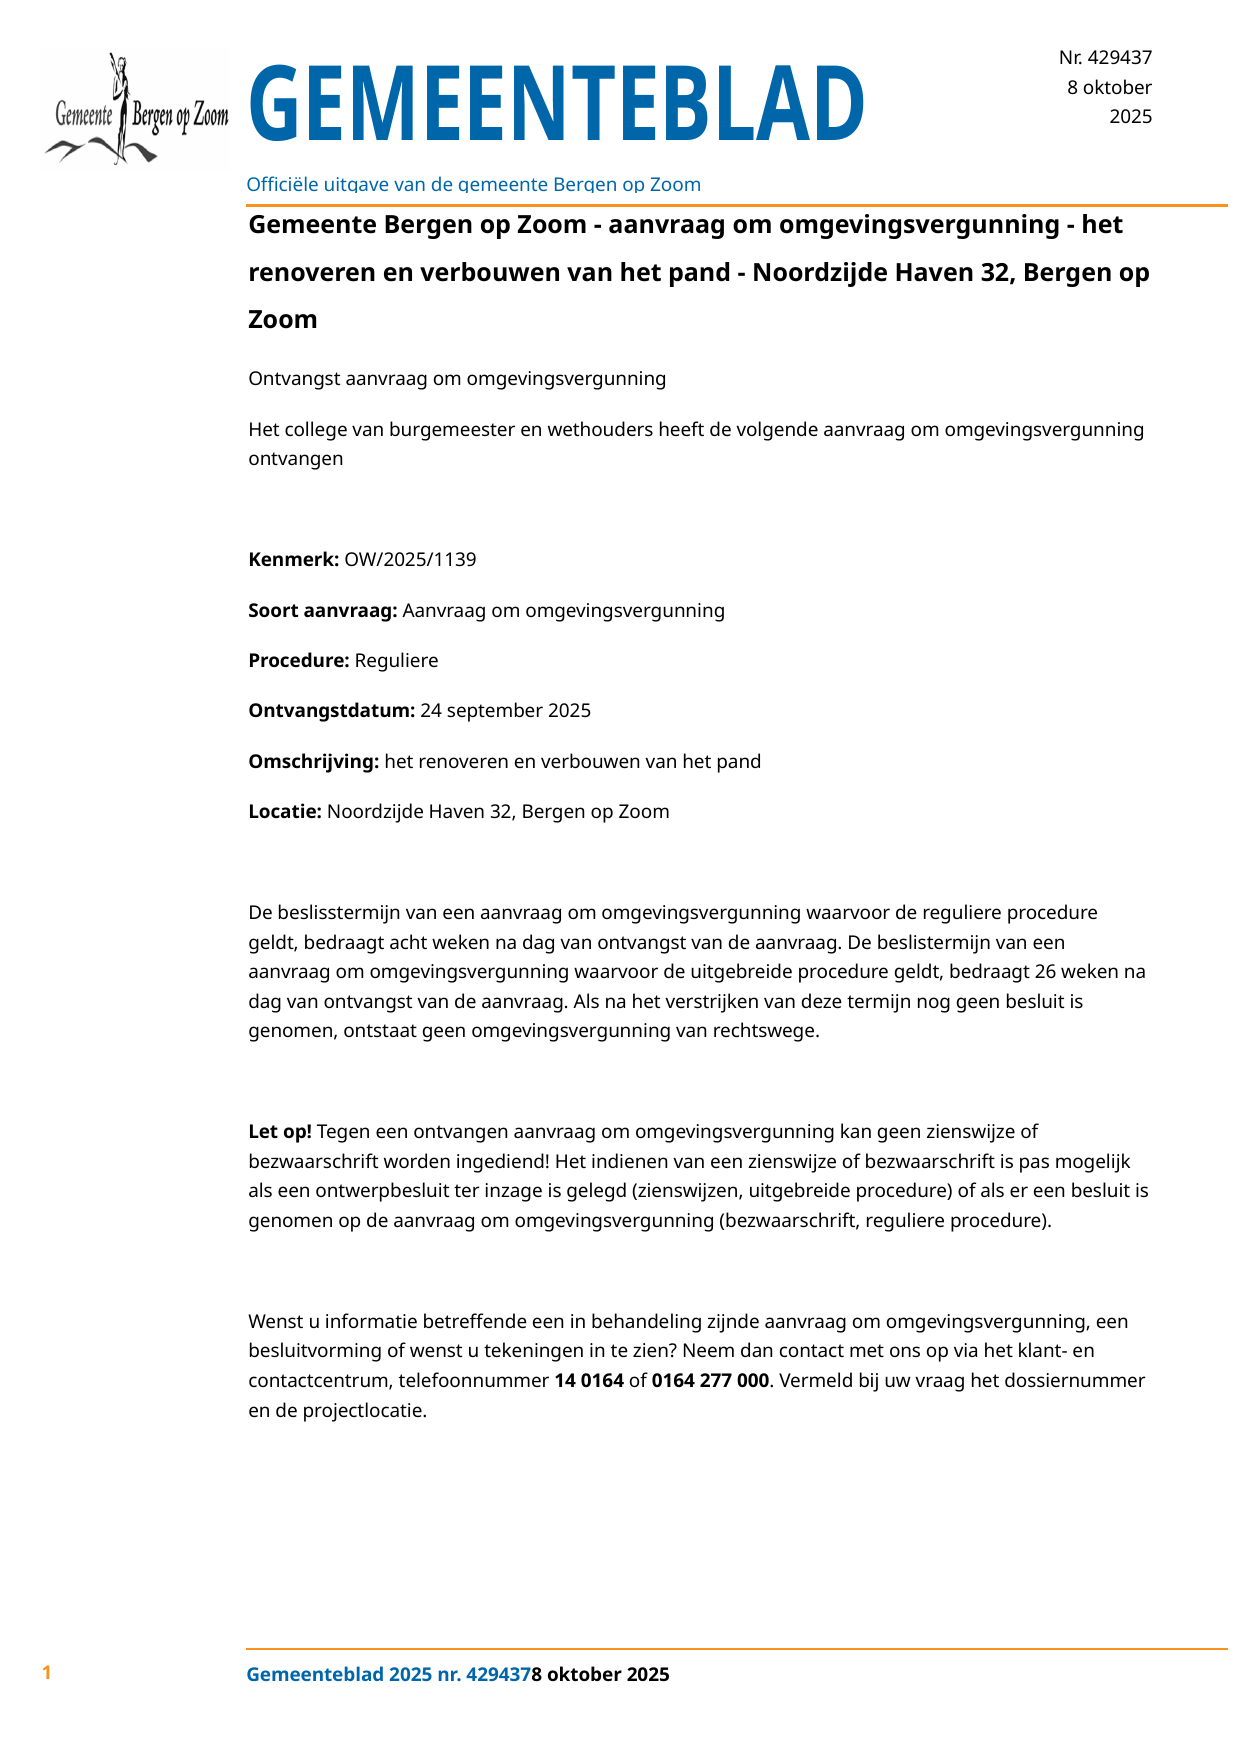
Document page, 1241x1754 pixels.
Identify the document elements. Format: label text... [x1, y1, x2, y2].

text Gemeente Bergen op Zoom - aanvraag om omgevingsvergunning - het renoveren en verbouwen van het pand - Noordzijde Haven 32, Bergen op Zoom [248, 207, 1152, 336]
text Let op! Tegen een ontvangen aanvraag om omgevingsvergunning kan geen zienswijze of bezwaarschrift worden ingediend! Het indienen van een zienswijze of bezwaarschrift is pas mogelijk als een ontwerpbesluit ter inzage is gelegd (zienswijzen, uitgebreide procedure) of als er een besluit is genomen op de aanvraag om omgevingsvergunning (bezwaarschrift, reguliere procedure). [248, 1118, 1152, 1233]
picture [41, 47, 231, 172]
text Kenmerk: OW/2025/1139 [248, 546, 1152, 572]
text Wenst u informatie betreffende een in behandeling zijnde aanvraag om omgevingsvergunning, een besluitvorming of wenst u tekeningen in te zien? Neem dan contact met ons op via het klant- en contactcentrum, telefoonnummer 14 0164 of 0164 277 000. Vermeld bij uw vraag het dossiernummer en de projectlocatie. [248, 1308, 1152, 1422]
text De beslisstermijn van een aanvraag om omgevingsvergunning waarvoor de reguliere procedure geldt, bedraagt acht weken na dag van ontvangst van de aanvraag. De beslistermijn van een aanvraag om omgevingsvergunning waarvoor de uitgebreide procedure geldt, bedraagt 26 weken na dag van ontvangst van de aanvraag. Als na het verstrijken van deze termijn nog geen besluit is genomen, ontstaat geen omgevingsvergunning van rechtswege. [248, 899, 1152, 1043]
text Ontvangst aanvraag om omgevingsvergunning [248, 366, 1152, 391]
text Locatie: Noordzijde Haven 32, Bergen op Zoom [248, 798, 1152, 824]
text Omschrijving: het renoveren en verbouwen van het pand [248, 748, 1152, 774]
text Procedure: Reguliere [248, 647, 1152, 673]
text Ontvangstdatum: 24 september 2025 [248, 698, 1152, 723]
text Het college van burgemeester en wethouders heeft de volgende aanvraag om omgevingsvergunning ontvangen [248, 416, 1152, 471]
text Soort aanvraag: Aanvraag om omgevingsvergunning [248, 597, 1152, 622]
